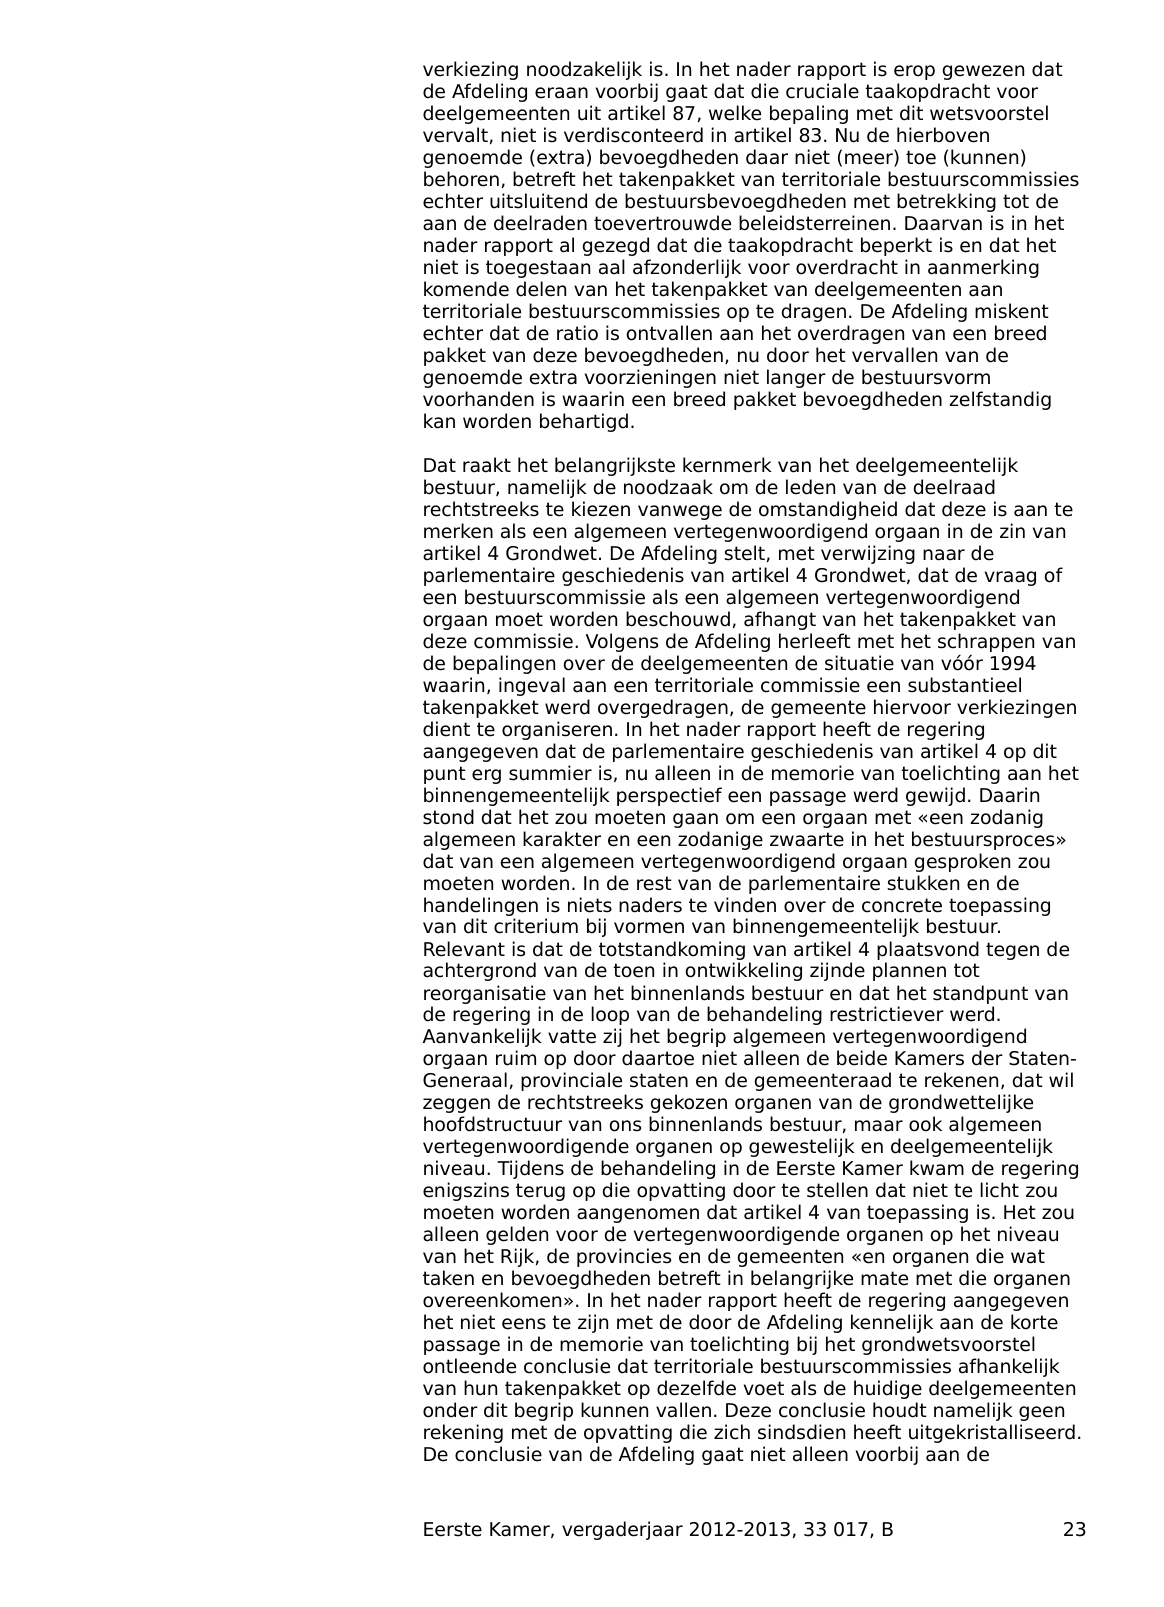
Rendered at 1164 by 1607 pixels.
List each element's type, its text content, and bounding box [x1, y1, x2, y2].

text Dat raakt het belangrijkste kernmerk van het deelgemeentelijk bestuur, namelijk de noodzaak om de leden van de deelraad rechtstreeks te kiezen vanwege de omstandigheid dat deze is aan te merken als een algemeen vertegenwoordigend orgaan in de zin van artikel 4 Grondwet. De Afdeling stelt, met verwijzing naar de parlementaire geschiedenis van artikel 4 Grondwet, dat de vraag of een bestuurscommissie als een algemeen vertegenwoordigend orgaan moet worden beschouwd, afhangt van het takenpakket van deze commissie. Volgens de Afdeling herleeft met het schrappen van de bepalingen over de deelgemeenten de situatie van vóór 1994 waarin, ingeval aan een territoriale commissie een substantieel takenpakket werd overgedragen, de gemeente hiervoor verkiezingen dient te organiseren. In het nader rapport heeft de regering aangegeven dat de parlementaire geschiedenis van artikel 4 op dit punt erg summier is, nu alleen in de memorie van toelichting aan het binnengemeentelijk perspectief een passage werd gewijd. Daarin stond dat het zou moeten gaan om een orgaan met «een zodanig algemeen karakter en een zodanige zwaarte in het bestuursproces» dat van een algemeen vertegenwoordigend orgaan gesproken zou moeten worden. In de rest van de parlementaire stukken en de handelingen is niets naders te vinden over de concrete toepassing van dit criterium bij vormen van binnengemeentelijk bestuur. Relevant is dat de totstandkoming van artikel 4 plaatsvond tegen de achtergrond van de toen in ontwikkeling zijnde plannen tot reorganisatie van het binnenlands bestuur en dat het standpunt van de regering in de loop van de behandeling restrictiever werd. Aanvankelijk vatte zij het begrip algemeen vertegenwoordigend orgaan ruim op door daartoe niet alleen de beide Kamers der Staten-Generaal, provinciale staten en de gemeenteraad te rekenen, dat wil zeggen de rechtstreeks gekozen organen van de grondwettelijke hoofdstructuur van ons binnenlands bestuur, maar ook algemeen vertegenwoordigende organen op gewestelijk en deelgemeentelijk niveau. Tijdens de behandeling in de Eerste Kamer kwam de regering enigszins terug op die opvatting door te stellen dat niet te licht zou moeten worden aangenomen dat artikel 4 van toepassing is. Het zou alleen gelden voor de vertegenwoordigende organen op het niveau van het Rijk, de provincies en de gemeenten «en organen die wat taken en bevoegdheden betreft in belangrijke mate met die organen overeenkomen». In het nader rapport heeft de regering aangegeven het niet eens te zijn met de door de Afdeling kennelijk aan de korte passage in de memorie van toelichting bij het grondwetsvoorstel ontleende conclusie dat territoriale bestuurscommissies afhankelijk van hun takenpakket op dezelfde voet als de huidige deelgemeenten onder dit begrip kunnen vallen. Deze conclusie houdt namelijk geen rekening met de opvatting die zich sindsdien heeft uitgekristalliseerd. De conclusie van de Afdeling gaat niet alleen voorbij aan de [422, 455, 1087, 1466]
text verkiezing noodzakelijk is. In het nader rapport is erop gewezen dat de Afdeling eraan voorbij gaat dat die cruciale taakopdracht voor deelgemeenten uit artikel 87, welke bepaling met dit wetsvoorstel vervalt, niet is verdisconteerd in artikel 83. Nu de hierboven genoemde (extra) bevoegdheden daar niet (meer) toe (kunnen) behoren, betreft het takenpakket van territoriale bestuurscommissies echter uitsluitend de bestuursbevoegdheden met betrekking tot de aan de deelraden toevertrouwde beleidsterreinen. Daarvan is in het nader rapport al gezegd dat die taakopdracht beperkt is en dat het niet is toegestaan aal afzonderlijk voor overdracht in aanmerking komende delen van het takenpakket van deelgemeenten aan territoriale bestuurscommissies op te dragen. De Afdeling miskent echter dat de ratio is ontvallen aan het overdragen van een breed pakket van deze bevoegdheden, nu door het vervallen van de genoemde extra voorzieningen niet langer de bestuursvorm voorhanden is waarin een breed pakket bevoegdheden zelfstandig kan worden behartigd. [422, 59, 1087, 433]
